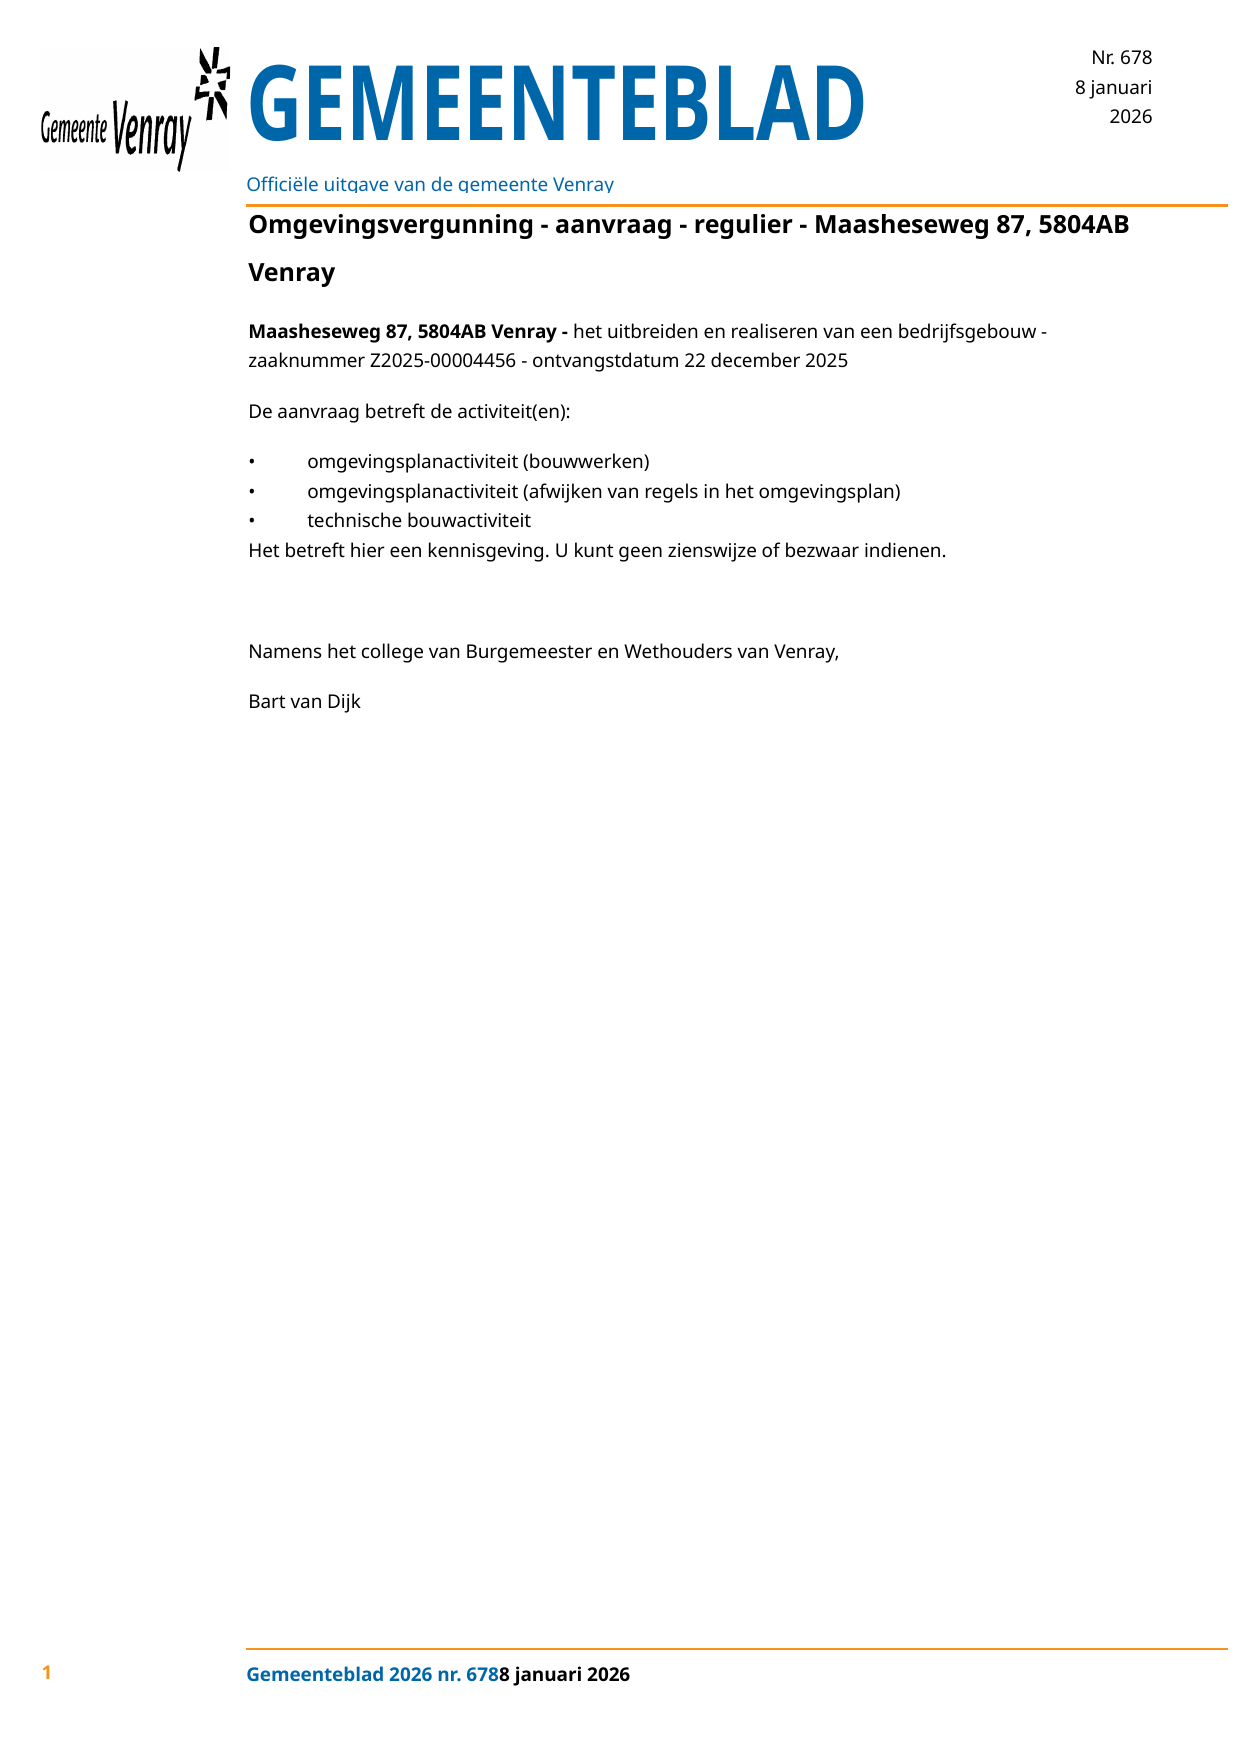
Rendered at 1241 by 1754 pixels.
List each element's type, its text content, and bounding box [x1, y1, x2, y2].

list omgevingsplanactiviteit (afwijken van regels in het omgevingsplan) [248, 478, 1152, 504]
list omgevingsplanactiviteit (bouwwerken) [248, 448, 1152, 474]
list technische bouwactiviteit [248, 507, 1152, 533]
text Het betreft hier een kennisgeving. U kunt geen zienswijze of bezwaar indienen. [248, 537, 1152, 563]
text Namens het college van Burgemeester en Wethouders van Venray, [248, 638, 1152, 664]
text Omgevingsvergunning - aanvraag - regulier - Maasheseweg 87, 5804AB Venray [248, 207, 1152, 288]
text De aanvraag betreft de activiteit(en): [248, 398, 1152, 424]
text Bart van Dijk [248, 688, 1152, 714]
text Maasheseweg 87, 5804AB Venray - het uitbreiden en realiseren van een bedrijfsgebouw - zaaknummer Z2025-00004456 - ontvangstdatum 22 december 2025 [248, 318, 1152, 373]
picture [41, 47, 231, 172]
